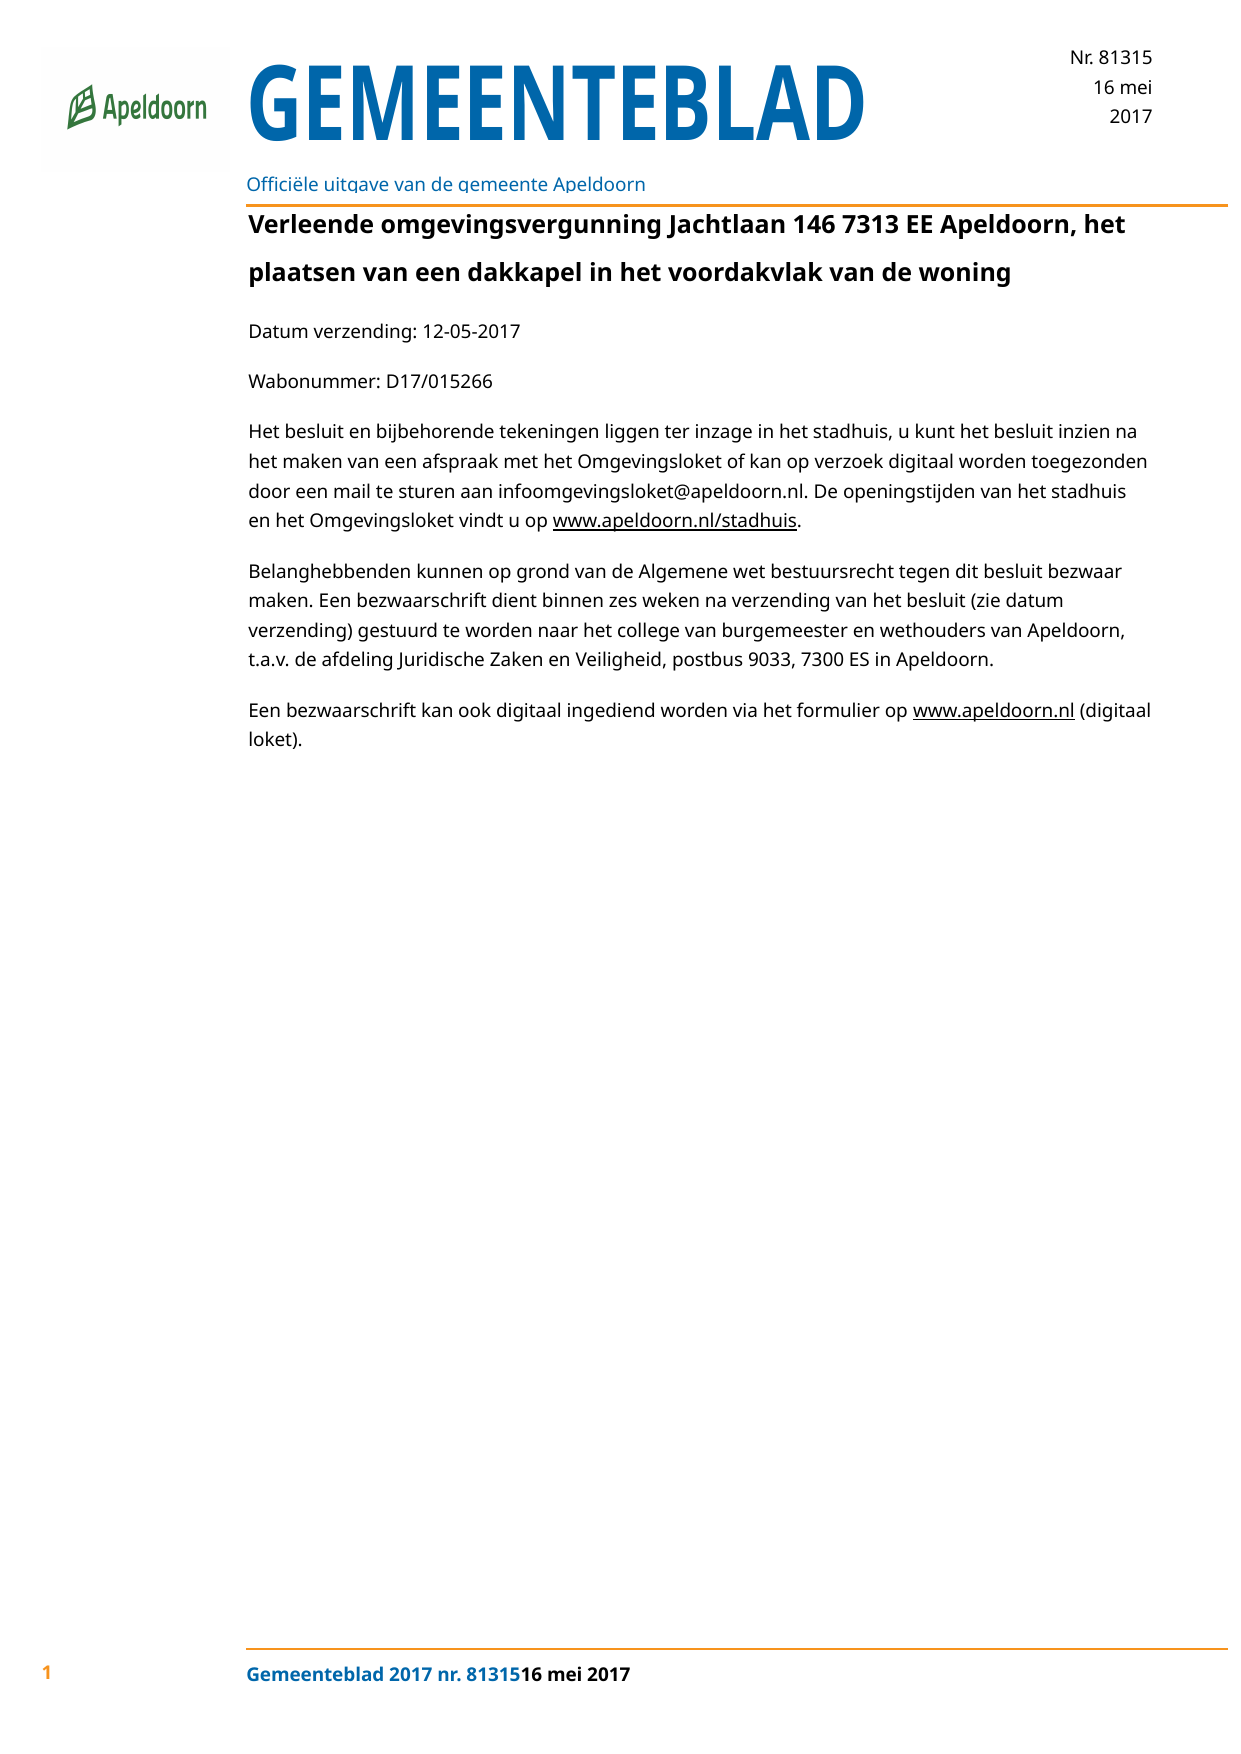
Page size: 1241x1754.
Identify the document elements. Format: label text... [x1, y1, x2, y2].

text Belanghebbenden kunnen op grond van de Algemene wet bestuursrecht tegen dit besluit bezwaar maken. Een bezwaarschrift dient binnen zes weken na verzending van het besluit (zie datum verzending) gestuurd te worden naar het college van burgemeester en wethouders van Apeldoorn, t.a.v. de afdeling Juridische Zaken en Veiligheid, postbus 9033, 7300 ES in Apeldoorn. [248, 558, 1152, 672]
picture [41, 47, 231, 172]
text Het besluit en bijbehorende tekeningen liggen ter inzage in het stadhuis, u kunt het besluit inzien na het maken van een afspraak met het Omgevingsloket of kan op verzoek digitaal worden toegezonden door een mail te sturen aan infoomgevingsloket@apeldoorn.nl. De openingstijden van het stadhuis en het Omgevingsloket vindt u op www.apeldoorn.nl/stadhuis. [248, 419, 1152, 533]
text Datum verzending: 12-05-2017 [248, 318, 1152, 344]
text Wabonummer: D17/015266 [248, 368, 1152, 394]
text Een bezwaarschrift kan ook digitaal ingediend worden via het formulier op www.apeldoorn.nl (digitaal loket). [248, 697, 1152, 752]
text Verleende omgevingsvergunning Jachtlaan 146 7313 EE Apeldoorn, het plaatsen van een dakkapel in het voordakvlak van de woning [248, 207, 1152, 288]
